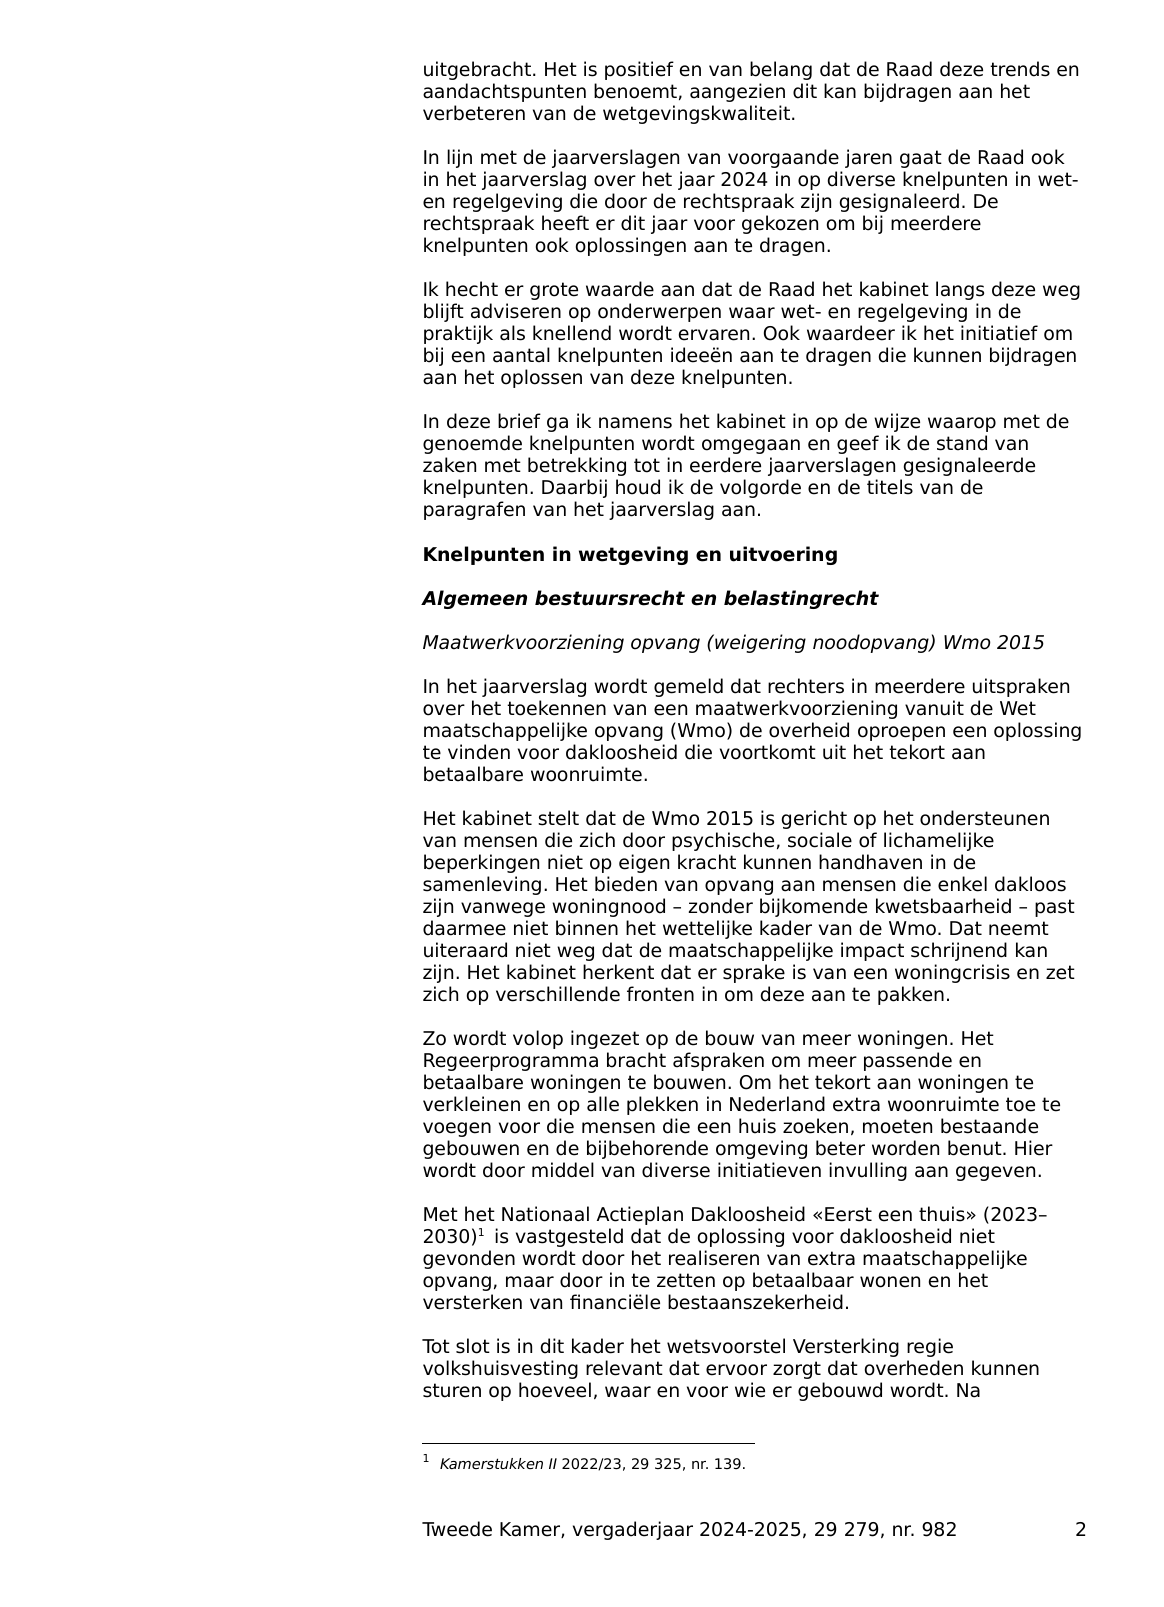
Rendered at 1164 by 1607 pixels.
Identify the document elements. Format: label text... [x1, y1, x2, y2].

text In deze brief ga ik namens het kabinet in op de wijze waarop met de genoemde knelpunten wordt omgegaan en geef ik de stand van zaken met betrekking tot in eerdere jaarverslagen gesignaleerde knelpunten. Daarbij houd ik de volgorde en de titels van de paragrafen van het jaarverslag aan. [422, 411, 1087, 521]
text In lijn met de jaarverslagen van voorgaande jaren gaat de Raad ook in het jaarverslag over het jaar 2024 in op diverse knelpunten in wet- en regelgeving die door de rechtspraak zijn gesignaleerd. De rechtspraak heeft er dit jaar voor gekozen om bij meerdere knelpunten ook oplossingen aan te dragen. [422, 147, 1087, 257]
text uitgebracht. Het is positief en van belang dat de Raad deze trends en aandachtspunten benoemt, aangezien dit kan bijdragen aan het verbeteren van de wetgevingskwaliteit. [422, 59, 1087, 125]
text Tot slot is in dit kader het wetsvoorstel Versterking regie volkshuisvesting relevant dat ervoor zorgt dat overheden kunnen sturen op hoeveel, waar en voor wie er gebouwd wordt. Na [422, 1336, 1087, 1402]
text Het kabinet stelt dat de Wmo 2015 is gericht op het ondersteunen van mensen die zich door psychische, sociale of lichamelijke beperkingen niet op eigen kracht kunnen handhaven in de samenleving. Het bieden van opvang aan mensen die enkel dakloos zijn vanwege woningnood – zonder bijkomende kwetsbaarheid – past daarmee niet binnen het wettelijke kader van de Wmo. Dat neemt uiteraard niet weg dat de maatschappelijke impact schrijnend kan zijn. Het kabinet herkent dat er sprake is van een woningcrisis en zet zich op verschillende fronten in om deze aan te pakken. [422, 808, 1087, 1006]
text In het jaarverslag wordt gemeld dat rechters in meerdere uitspraken over het toekennen van een maatwerkvoorziening vanuit de Wet maatschappelijke opvang (Wmo) de overheid oproepen een oplossing te vinden voor dakloosheid die voortkomt uit het tekort aan betaalbare woonruimte. [422, 676, 1087, 786]
subtitle Knelpunten in wetgeving en uitvoering [422, 543, 1087, 565]
subtitle Algemeen bestuursrecht en belastingrecht [422, 588, 1087, 609]
text Kamerstukken II 2022/23, 29 325, nr. 139. [422, 1452, 1087, 1474]
text Ik hecht er grote waarde aan dat de Raad het kabinet langs deze weg blijft adviseren op onderwerpen waar wet- en regelgeving in de praktijk als knellend wordt ervaren. Ook waardeer ik het initiatief om bij een aantal knelpunten ideeën aan te dragen die kunnen bijdragen aan het oplossen van deze knelpunten. [422, 279, 1087, 389]
text Zo wordt volop ingezet op de bouw van meer woningen. Het Regeerprogramma bracht afspraken om meer passende en betaalbare woningen te bouwen. Om het tekort aan woningen te verkleinen en op alle plekken in Nederland extra woonruimte toe te voegen voor die mensen die een huis zoeken, moeten bestaande gebouwen en de bijbehorende omgeving beter worden benut. Hier wordt door middel van diverse initiatieven invulling aan gegeven. [422, 1028, 1087, 1182]
text Met het Nationaal Actieplan Dakloosheid «Eerst een thuis» (2023–2030) is vastgesteld dat de oplossing voor dakloosheid niet gevonden wordt door het realiseren van extra maatschappelijke opvang, maar door in te zetten op betaalbaar wonen en het versterken van financiële bestaanszekerheid. [422, 1204, 1087, 1314]
subtitle Maatwerkvoorziening opvang (weigering noodopvang) Wmo 2015 [422, 632, 1087, 654]
